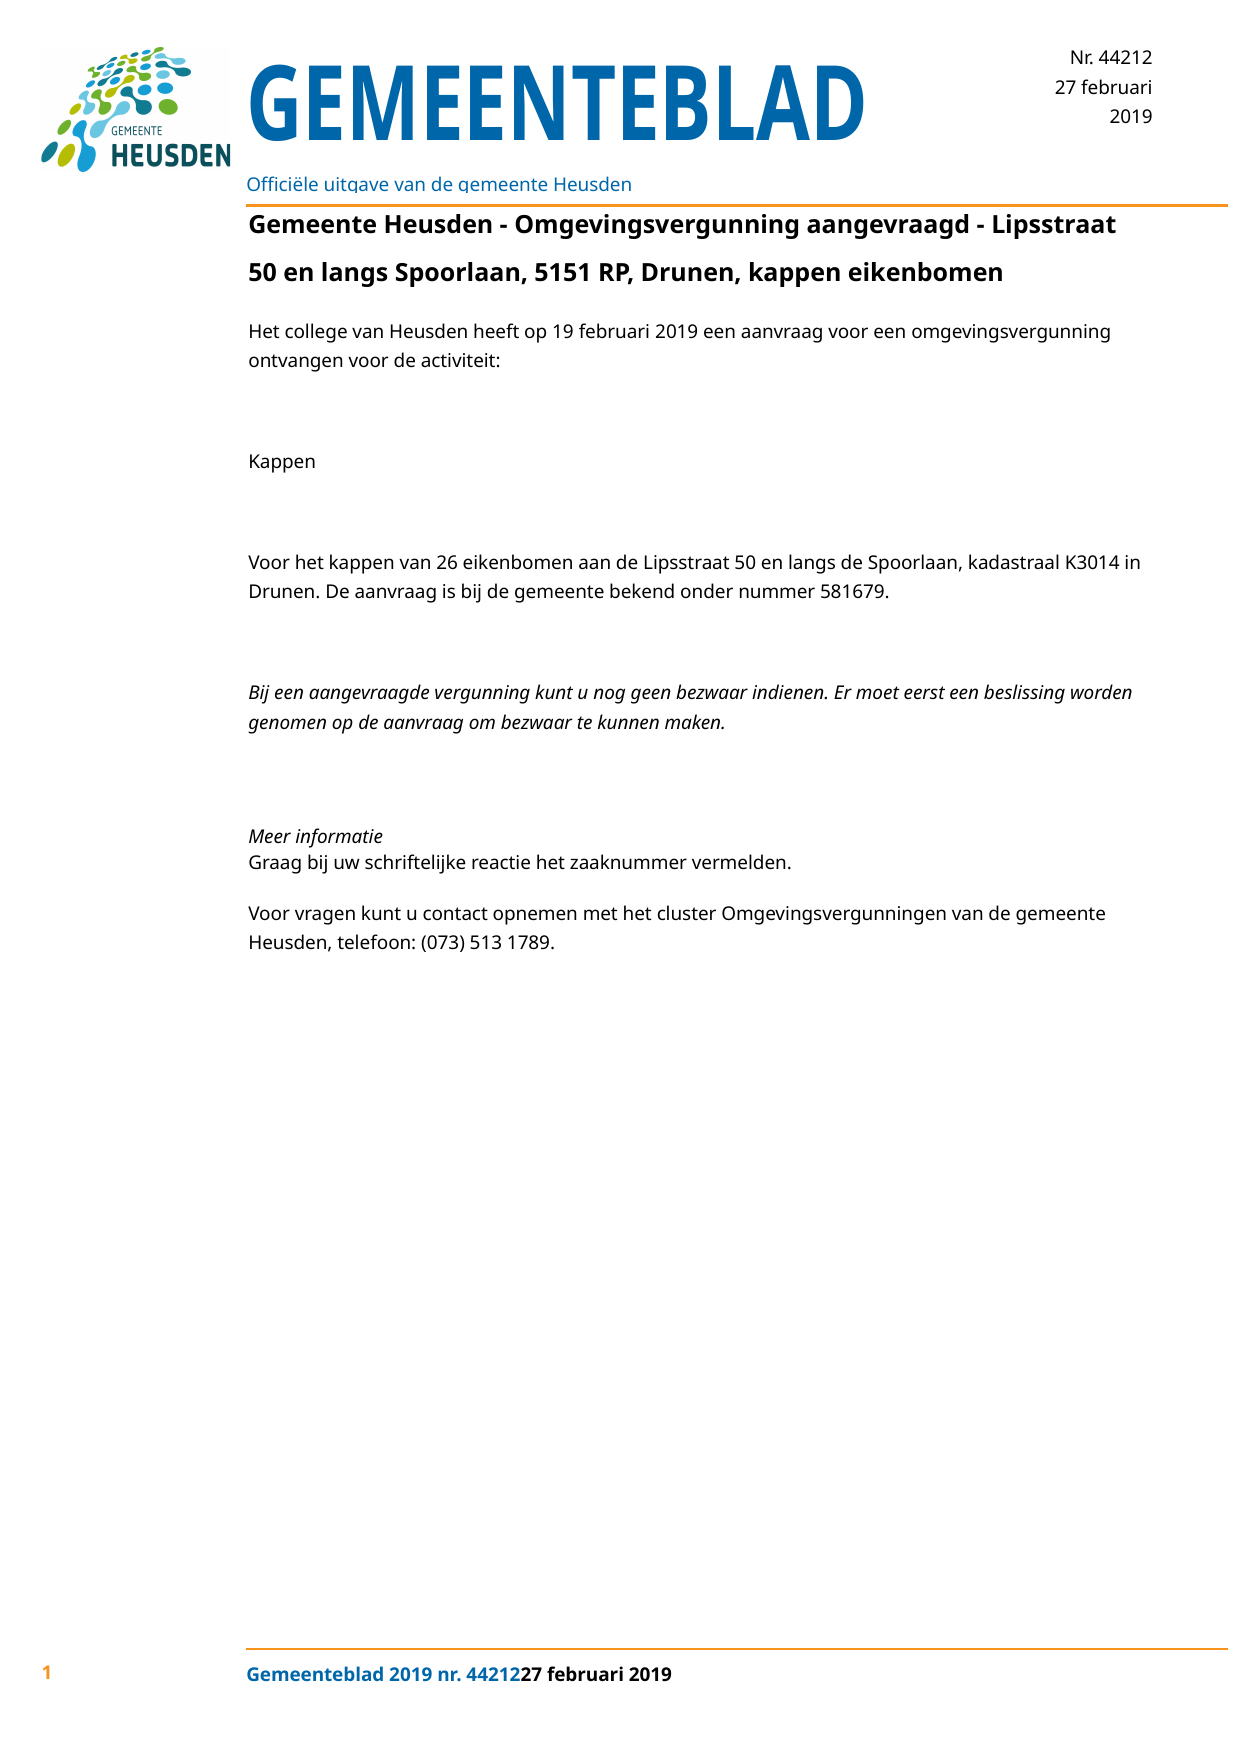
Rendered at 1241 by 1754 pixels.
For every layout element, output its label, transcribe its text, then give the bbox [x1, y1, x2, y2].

text Gemeente Heusden - Omgevingsvergunning aangevraagd - Lipsstraat 50 en langs Spoorlaan, 5151 RP, Drunen, kappen eikenbomen [248, 207, 1152, 288]
text Meer informatie [248, 823, 1152, 849]
picture [41, 47, 231, 172]
text Bij een aangevraagde vergunning kunt u nog geen bezwaar indienen. Er moet eerst een beslissing worden genomen op de aanvraag om bezwaar te kunnen maken. [248, 679, 1152, 735]
text Graag bij uw schriftelijke reactie het zaaknummer vermelden. [248, 849, 1152, 875]
text Voor vragen kunt u contact opnemen met het cluster Omgevingsvergunningen van de gemeente Heusden, telefoon: (073) 513 1789. [248, 900, 1152, 955]
text Voor het kappen van 26 eikenbomen aan de Lipsstraat 50 en langs de Spoorlaan, kadastraal K3014 in Drunen. De aanvraag is bij de gemeente bekend onder nummer 581679. [248, 549, 1152, 604]
text Het college van Heusden heeft op 19 februari 2019 een aanvraag voor een omgevingsvergunning ontvangen voor de activiteit: [248, 318, 1152, 373]
text Kappen [248, 448, 1152, 474]
